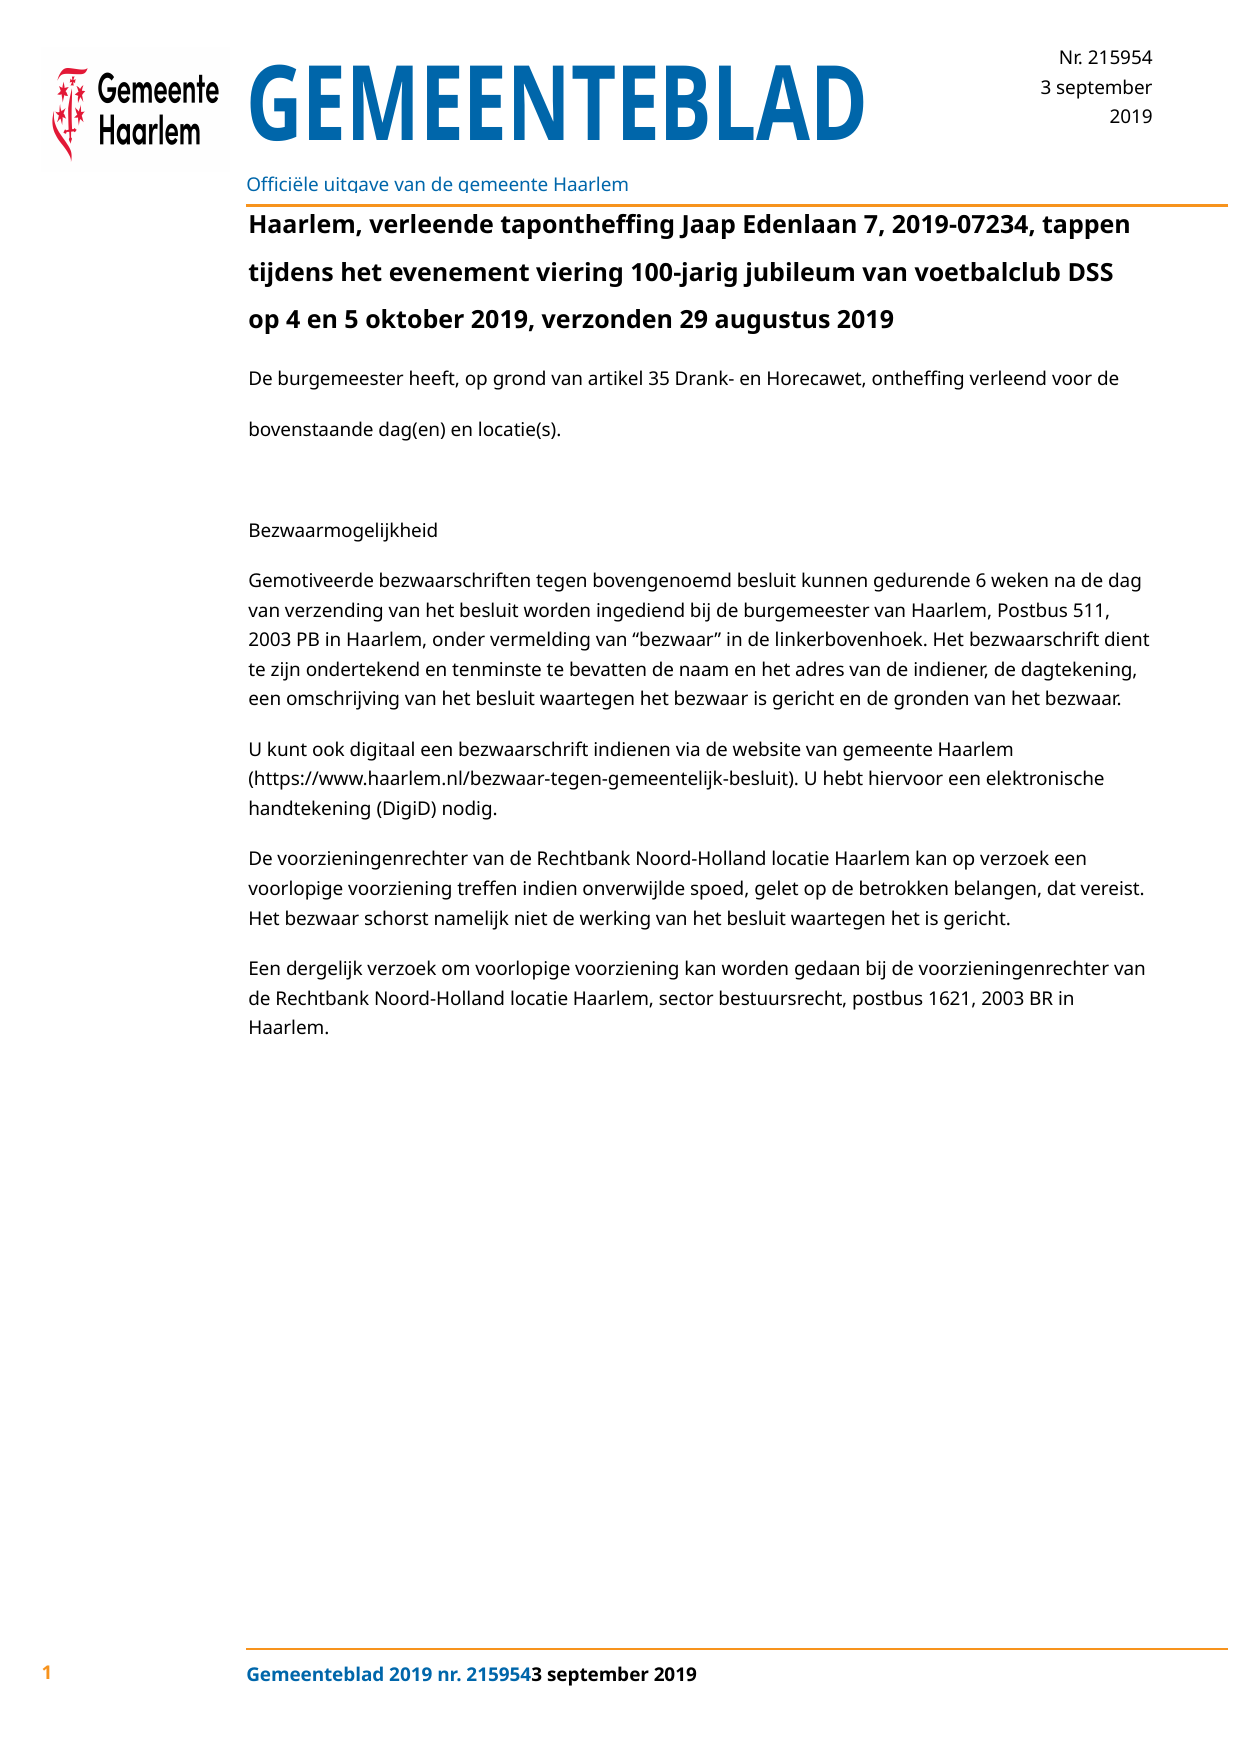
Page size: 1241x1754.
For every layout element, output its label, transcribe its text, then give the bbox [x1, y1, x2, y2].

text Een dergelijk verzoek om voorlopige voorziening kan worden gedaan bij de voorzieningenrechter van de Rechtbank Noord-Holland locatie Haarlem, sector bestuursrecht, postbus 1621, 2003 BR in Haarlem. [248, 955, 1152, 1040]
text Haarlem, verleende tapontheffing Jaap Edenlaan 7, 2019-07234, tappen tijdens het evenement viering 100-jarig jubileum van voetbalclub DSS op 4 en 5 oktober 2019, verzonden 29 augustus 2019 [248, 207, 1152, 336]
text U kunt ook digitaal een bezwaarschrift indienen via de website van gemeente Haarlem (https://www.haarlem.nl/bezwaar-tegen-gemeentelijk-besluit). U hebt hiervoor een elektronische handtekening (DigiD) nodig. [248, 736, 1152, 821]
text Gemotiveerde bezwaarschriften tegen bovengenoemd besluit kunnen gedurende 6 weken na de dag van verzending van het besluit worden ingediend bij de burgemeester van Haarlem, Postbus 511, 2003 PB in Haarlem, onder vermelding van “bezwaar” in de linkerbovenhoek. Het bezwaarschrift dient te zijn ondertekend en tenminste te bevatten de naam en het adres van de indiener, de dagtekening, een omschrijving van het besluit waartegen het bezwaar is gericht en de gronden van het bezwaar. [248, 567, 1152, 711]
text bovenstaande dag(en) en locatie(s). [248, 416, 1152, 442]
text De voorzieningenrechter van de Rechtbank Noord-Holland locatie Haarlem kan op verzoek een voorlopige voorziening treffen indien onverwijlde spoed, gelet op de betrokken belangen, dat vereist. Het bezwaar schorst namelijk niet de werking van het besluit waartegen het is gericht. [248, 846, 1152, 930]
text Bezwaarmogelijkheid [248, 517, 1152, 542]
picture [41, 47, 231, 172]
text De burgemeester heeft, op grond van artikel 35 Drank- en Horecawet, ontheffing verleend voor de [248, 366, 1152, 391]
